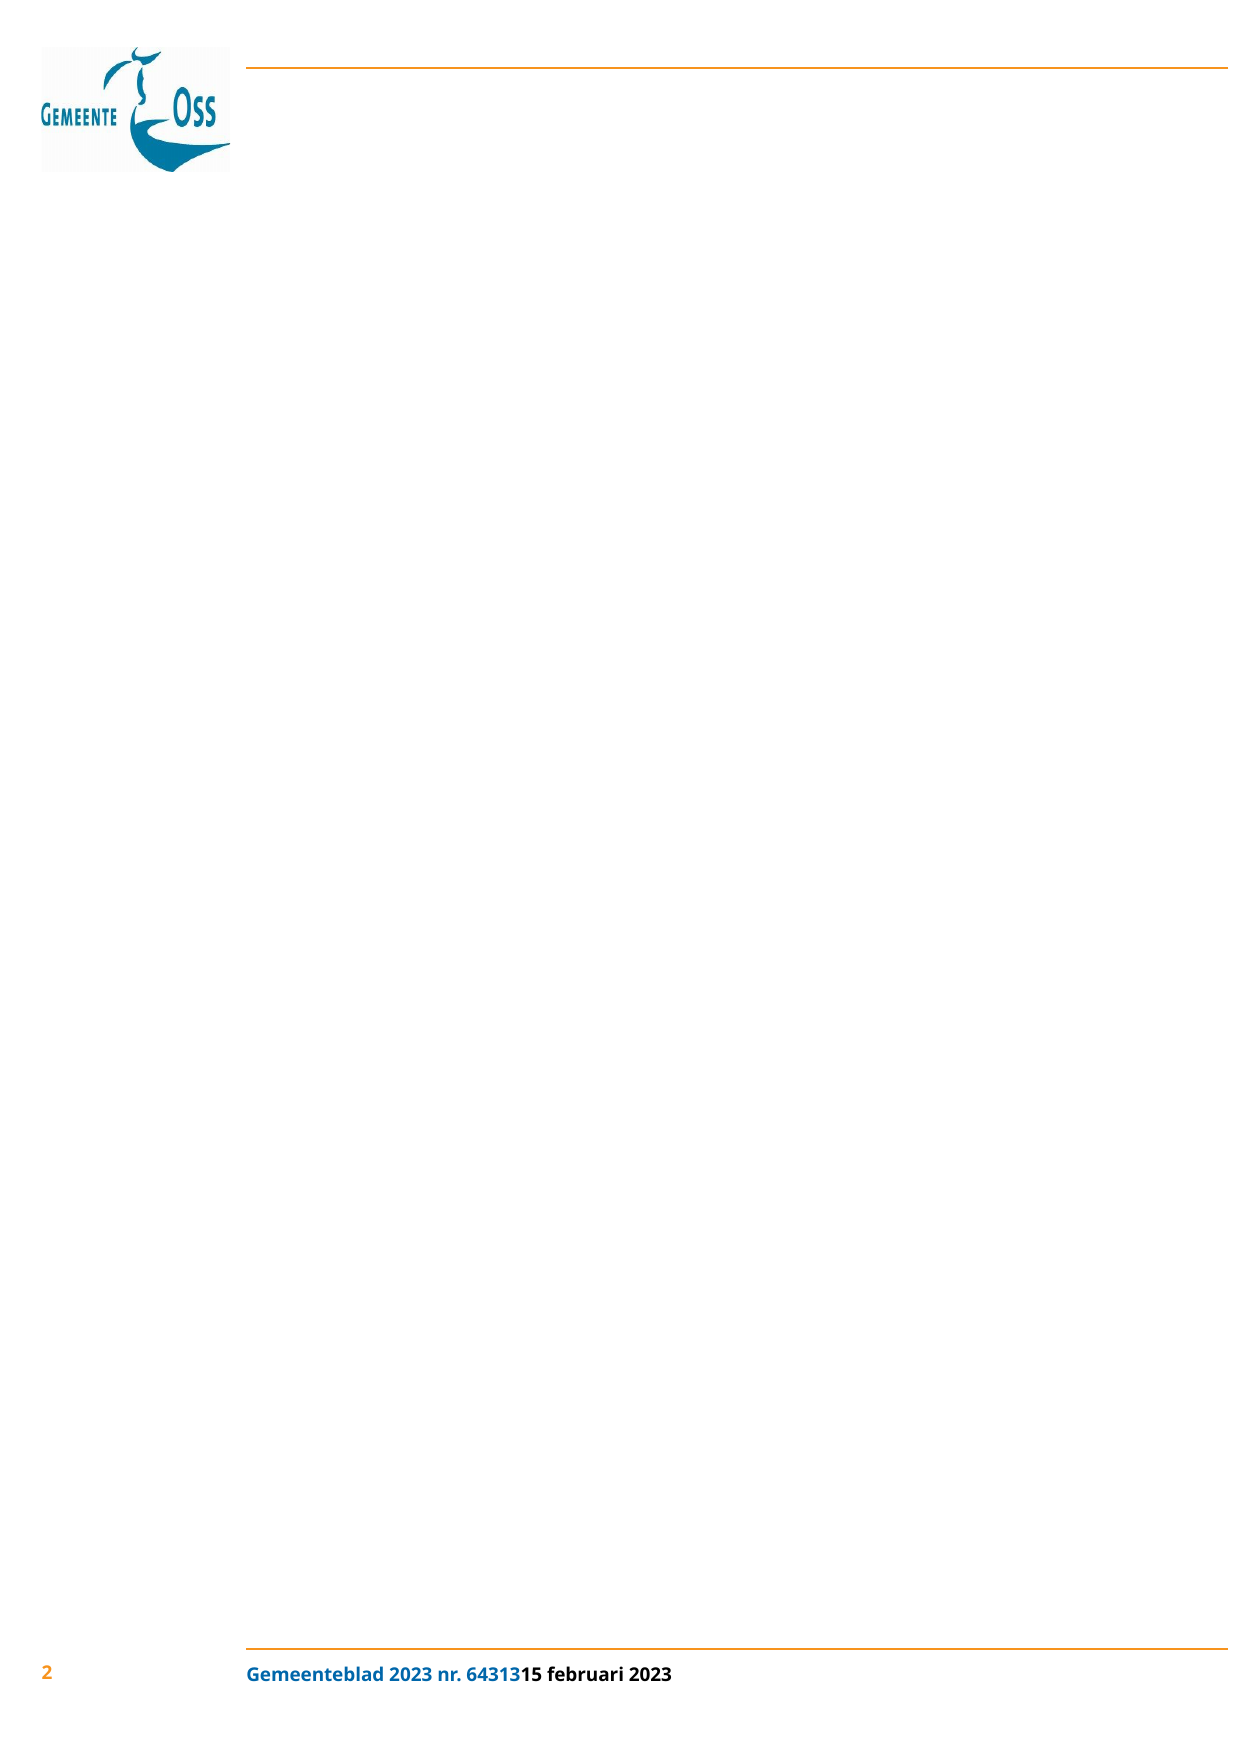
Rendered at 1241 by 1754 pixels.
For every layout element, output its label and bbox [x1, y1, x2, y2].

picture [41, 47, 231, 172]
